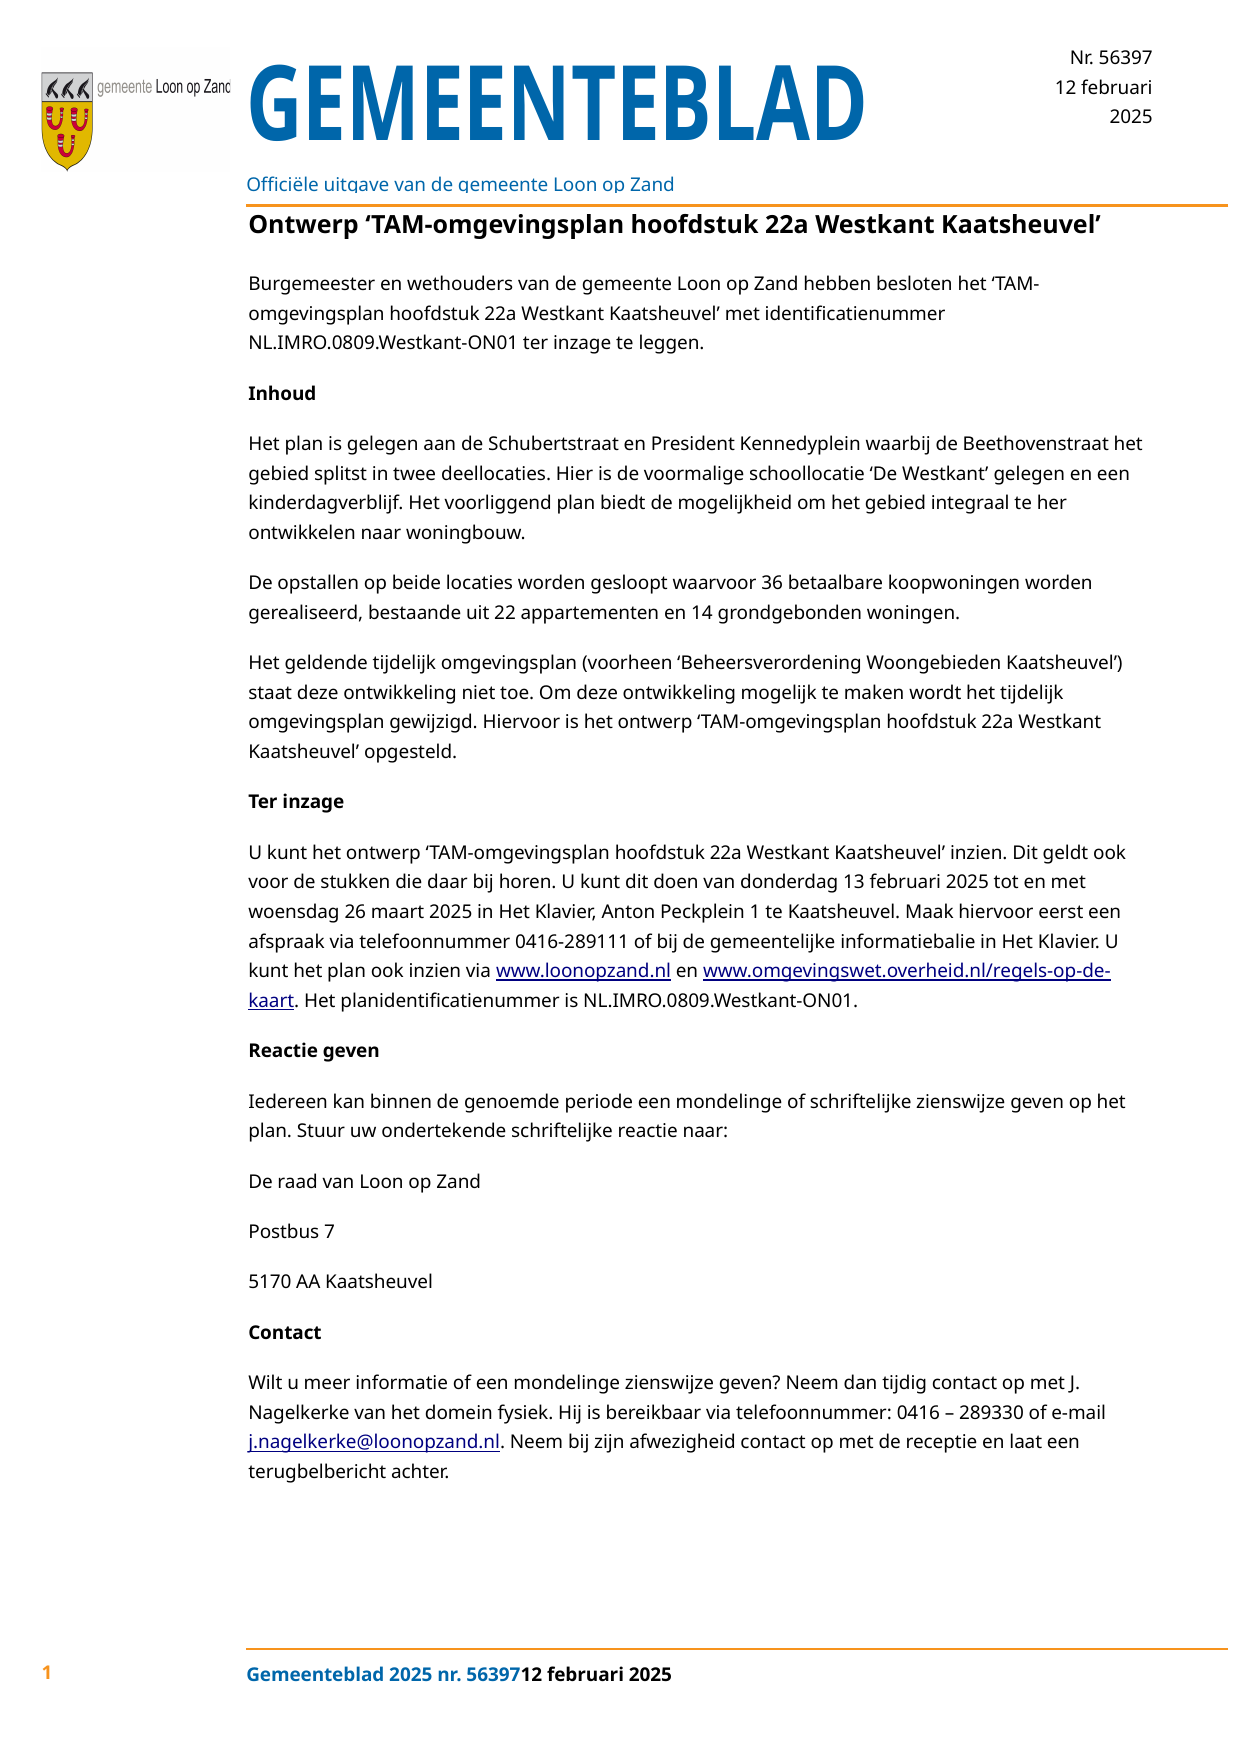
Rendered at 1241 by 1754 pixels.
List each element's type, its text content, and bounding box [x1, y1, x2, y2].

text Het geldende tijdelijk omgevingsplan (voorheen ‘Beheersverordening Woongebieden Kaatsheuvel’) staat deze ontwikkeling niet toe. Om deze ontwikkeling mogelijk te maken wordt het tijdelijk omgevingsplan gewijzigd. Hiervoor is het ontwerp ‘TAM-omgevingsplan hoofdstuk 22a Westkant Kaatsheuvel’ opgesteld. [248, 649, 1152, 764]
text U kunt het ontwerp ‘TAM-omgevingsplan hoofdstuk 22a Westkant Kaatsheuvel’ inzien. Dit geldt ook voor de stukken die daar bij horen. U kunt dit doen van donderdag 13 februari 2025 tot en met woensdag 26 maart 2025 in Het Klavier, Anton Peckplein 1 te Kaatsheuvel. Maak hiervoor eerst een afspraak via telefoonnummer 0416-289111 of bij de gemeentelijke informatiebalie in Het Klavier. U kunt het plan ook inzien via www.loonopzand.nl en www.omgevingswet.overheid.nl/regels-op-de-kaart. Het planidentificatienummer is NL.IMRO.0809.Westkant-ON01. [248, 839, 1152, 1013]
text De raad van Loon op Zand [248, 1168, 1152, 1193]
text Burgemeester en wethouders van de gemeente Loon op Zand hebben besloten het ‘TAM- omgevingsplan hoofdstuk 22a Westkant Kaatsheuvel’ met identificatienummer NL.IMRO.0809.Westkant-ON01 ter inzage te leggen. [248, 270, 1152, 355]
text Wilt u meer informatie of een mondelinge zienswijze geven? Neem dan tijdig contact op met J. Nagelkerke van het domein fysiek. Hij is bereikbaar via telefoonnummer: 0416 – 289330 of e-mail j.nagelkerke@loonopzand.nl. Neem bij zijn afwezigheid contact op met de receptie en laat een terugbelbericht achter. [248, 1369, 1152, 1484]
text Contact [248, 1319, 1152, 1345]
text Postbus 7 [248, 1218, 1152, 1244]
text Het plan is gelegen aan de Schubertstraat en President Kennedyplein waarbij de Beethovenstraat het gebied splitst in twee deellocaties. Hier is de voormalige schoollocatie ‘De Westkant’ gelegen en een kinderdagverblijf. Het voorliggend plan biedt de mogelijkheid om het gebied integraal te her ontwikkelen naar woningbouw. [248, 430, 1152, 545]
text Ontwerp ‘TAM-omgevingsplan hoofdstuk 22a Westkant Kaatsheuvel’ [248, 207, 1152, 241]
text Inhoud [248, 380, 1152, 406]
text Reactie geven [248, 1037, 1152, 1063]
picture [41, 47, 231, 172]
text Iedereen kan binnen de genoemde periode een mondelinge of schriftelijke zienswijze geven op het plan. Stuur uw ondertekende schriftelijke reactie naar: [248, 1088, 1152, 1143]
text Ter inzage [248, 789, 1152, 814]
text 5170 AA Kaatsheuvel [248, 1269, 1152, 1294]
text De opstallen op beide locaties worden gesloopt waarvoor 36 betaalbare koopwoningen worden gerealiseerd, bestaande uit 22 appartementen en 14 grondgebonden woningen. [248, 569, 1152, 625]
